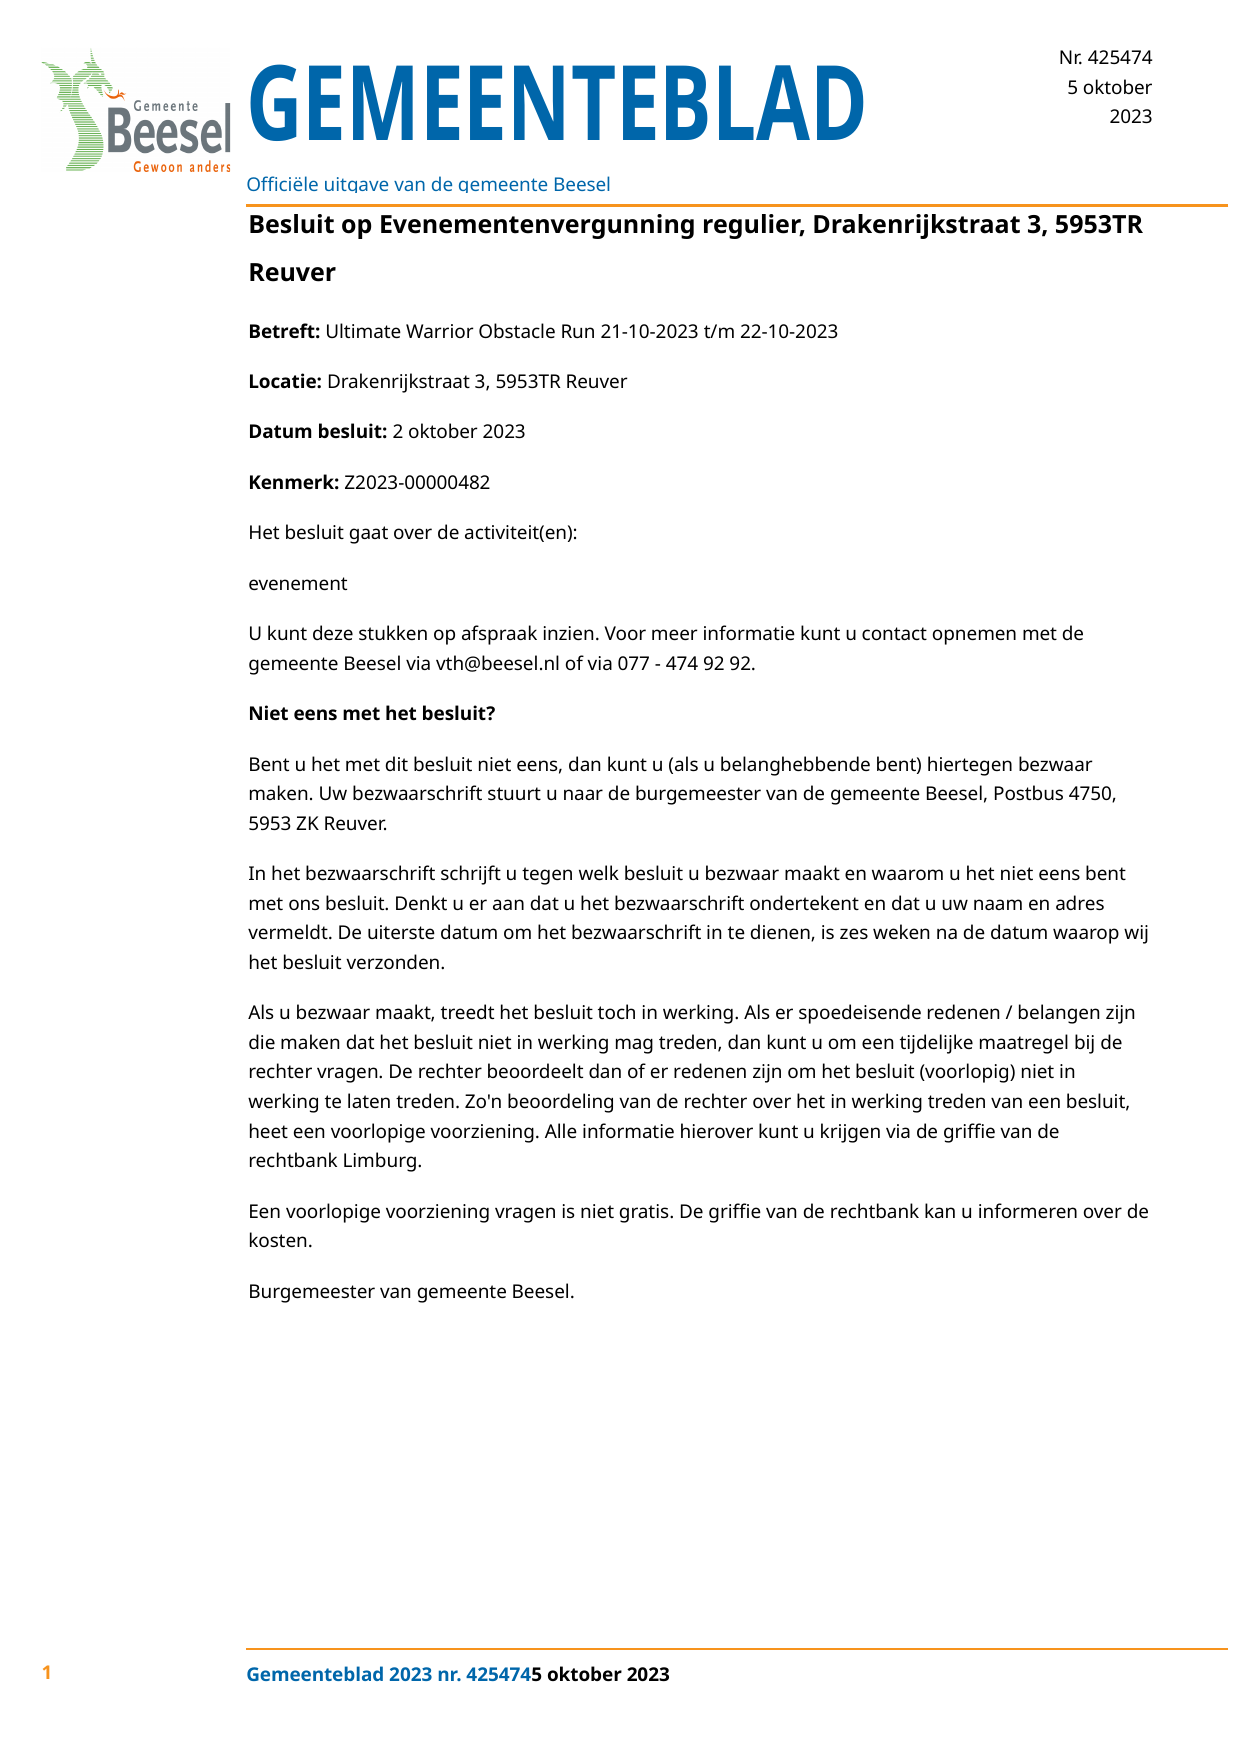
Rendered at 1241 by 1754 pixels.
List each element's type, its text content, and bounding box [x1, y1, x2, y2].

text Burgemeester van gemeente Beesel. [248, 1278, 1152, 1304]
text Datum besluit: 2 oktober 2023 [248, 419, 1152, 444]
text Kenmerk: Z2023-00000482 [248, 469, 1152, 495]
text Bent u het met dit besluit niet eens, dan kunt u (als u belanghebbende bent) hiertegen bezwaar maken. Uw bezwaarschrift stuurt u naar de burgemeester van de gemeente Beesel, Postbus 4750, 5953 ZK Reuver. [248, 751, 1152, 836]
text U kunt deze stukken op afspraak inzien. Voor meer informatie kunt u contact opnemen met de gemeente Beesel via vth@beesel.nl of via 077 - 474 92 92. [248, 620, 1152, 676]
text Betreft: Ultimate Warrior Obstacle Run 21-10-2023 t/m 22-10-2023 [248, 318, 1152, 344]
text Een voorlopige voorziening vragen is niet gratis. De griffie van de rechtbank kan u informeren over de kosten. [248, 1198, 1152, 1253]
picture [41, 47, 231, 172]
text Als u bezwaar maakt, treedt het besluit toch in werking. Als er spoedeisende redenen / belangen zijn die maken dat het besluit niet in werking mag treden, dan kunt u om een tijdelijke maatregel bij de rechter vragen. De rechter beoordeelt dan of er redenen zijn om het besluit (voorlopig) niet in werking te laten treden. Zo'n beoordeling van de rechter over het in werking treden van een besluit, heet een voorlopige voorziening. Alle informatie hierover kunt u krijgen via de griffie van de rechtbank Limburg. [248, 999, 1152, 1173]
text evenement [248, 570, 1152, 596]
text Het besluit gaat over de activiteit(en): [248, 519, 1152, 545]
text Besluit op Evenementenvergunning regulier, Drakenrijkstraat 3, 5953TR Reuver [248, 207, 1152, 288]
text In het bezwaarschrift schrijft u tegen welk besluit u bezwaar maakt en waarom u het niet eens bent met ons besluit. Denkt u er aan dat u het bezwaarschrift ondertekent en dat u uw naam en adres vermeldt. De uiterste datum om het bezwaarschrift in te dienen, is zes weken na de datum waarop wij het besluit verzonden. [248, 860, 1152, 975]
text Locatie: Drakenrijkstraat 3, 5953TR Reuver [248, 368, 1152, 394]
text Niet eens met het besluit? [248, 700, 1152, 726]
